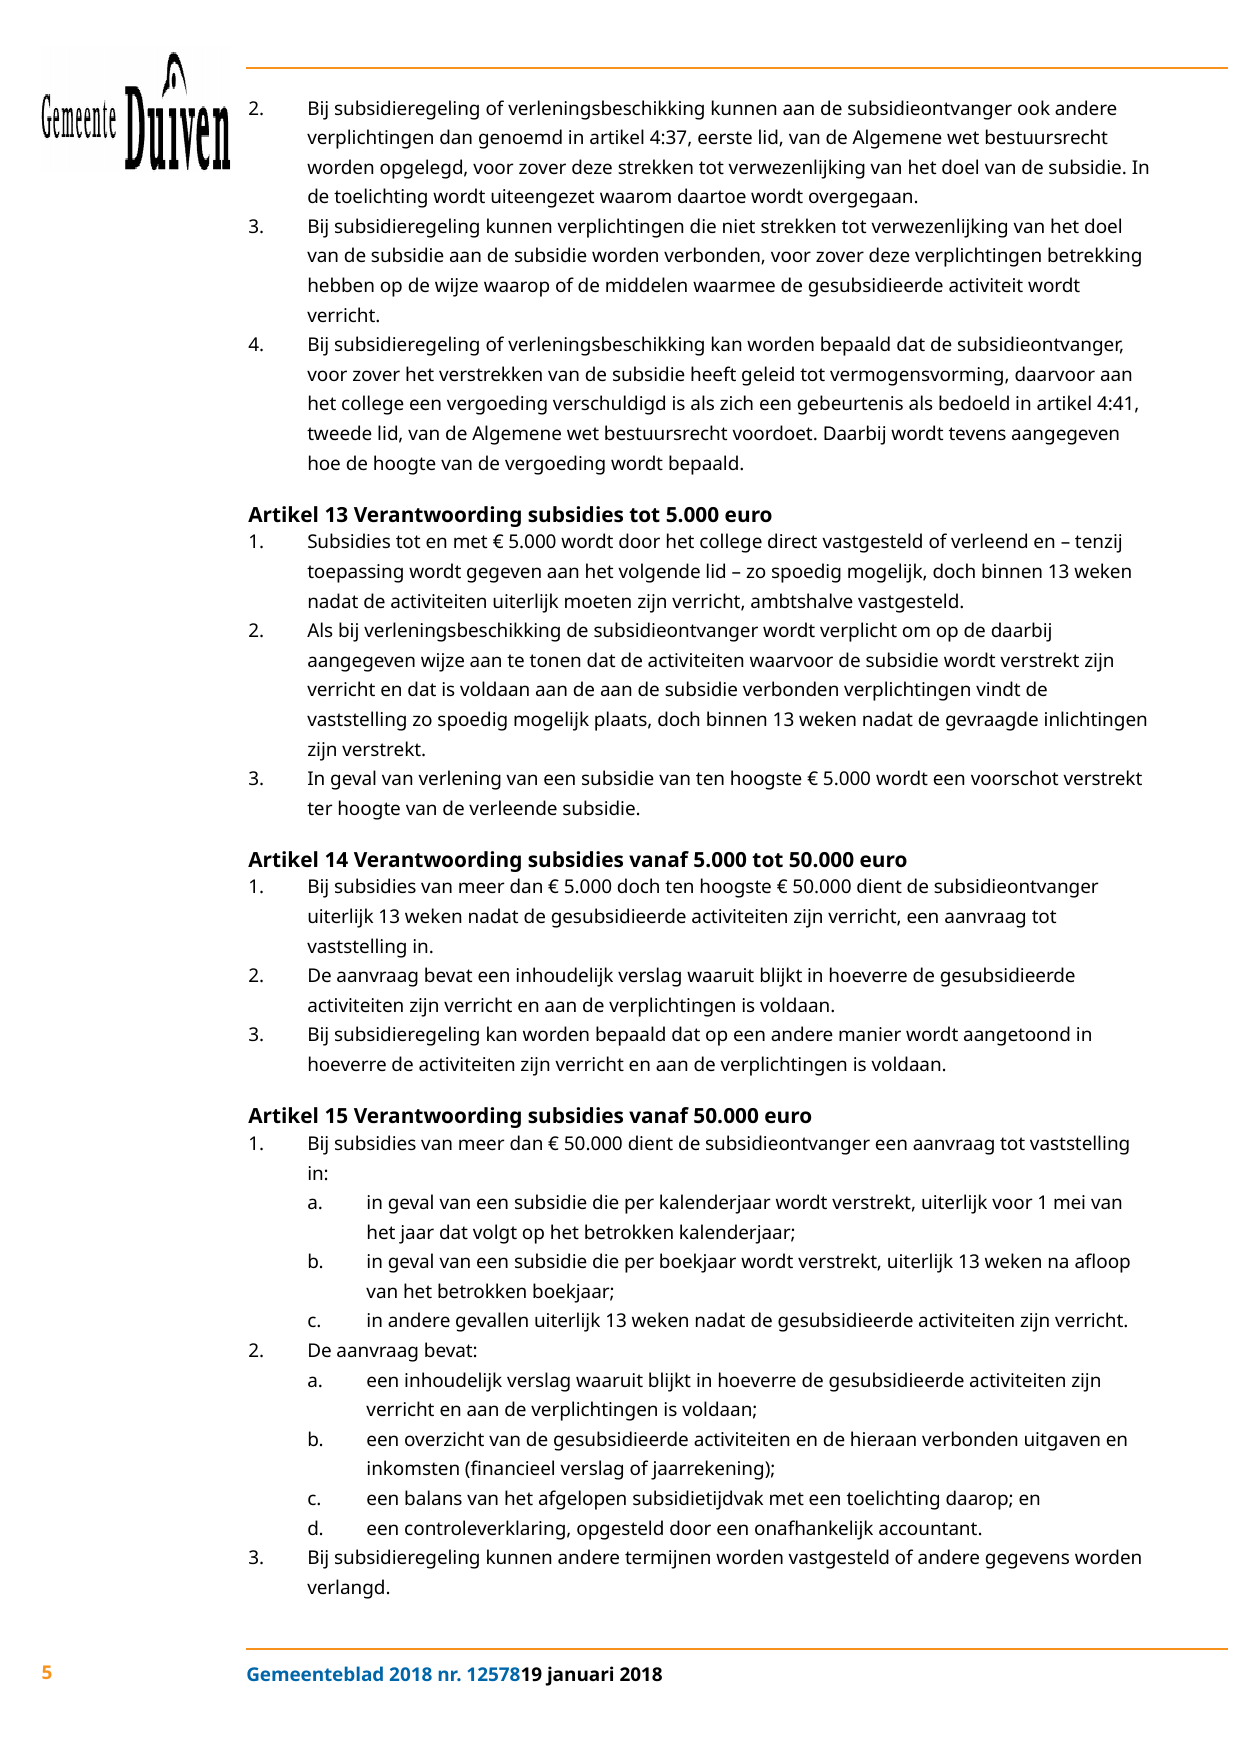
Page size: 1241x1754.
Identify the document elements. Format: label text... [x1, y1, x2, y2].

list Bij subsidieregeling kunnen verplichtingen die niet strekken tot verwezenlijking van het doel van de subsidie aan de subsidie worden verbonden, voor zover deze verplichtingen betrekking hebben op de wijze waarop of de middelen waarmee de gesubsidieerde activiteit wordt verricht. [248, 213, 1152, 328]
list Bij subsidieregeling kan worden bepaald dat op een andere manier wordt aangetoond in hoeverre de activiteiten zijn verricht en aan de verplichtingen is voldaan. [248, 1022, 1152, 1077]
list Bij subsidies van meer dan € 5.000 doch ten hoogste € 50.000 dient de subsidieontvanger uiterlijk 13 weken nadat de gesubsidieerde activiteiten zijn verricht, een aanvraag tot vaststelling in. [248, 874, 1152, 959]
list Bij subsidies van meer dan € 50.000 dient de subsidieontvanger een aanvraag tot vaststelling in: [248, 1130, 1152, 1185]
list De aanvraag bevat een inhoudelijk verslag waaruit blijkt in hoeverre de gesubsidieerde activiteiten zijn verricht en aan de verplichtingen is voldaan. [248, 962, 1152, 1018]
list in andere gevallen uiterlijk 13 weken nadat de gesubsidieerde activiteiten zijn verricht. [307, 1308, 1152, 1333]
list In geval van verlening van een subsidie van ten hoogste € 5.000 wordt een voorschot verstrekt ter hoogte van de verleende subsidie. [248, 765, 1152, 821]
picture [41, 47, 231, 172]
list in geval van een subsidie die per kalenderjaar wordt verstrekt, uiterlijk voor 1 mei van het jaar dat volgt op het betrokken kalenderjaar; [307, 1189, 1152, 1244]
text Artikel 13 Verantwoording subsidies tot 5.000 euro [248, 500, 1152, 529]
list Bij subsidieregeling of verleningsbeschikking kan worden bepaald dat de subsidieontvanger, voor zover het verstrekken van de subsidie heeft geleid tot vermogensvorming, daarvoor aan het college een vergoeding verschuldigd is als zich een gebeurtenis als bedoeld in artikel 4:41, tweede lid, van de Algemene wet bestuursrecht voordoet. Daarbij wordt tevens aangegeven hoe de hoogte van de vergoeding wordt bepaald. [248, 331, 1152, 476]
text Artikel 15 Verantwoording subsidies vanaf 50.000 euro [248, 1102, 1152, 1130]
list Bij subsidieregeling of verleningsbeschikking kunnen aan de subsidieontvanger ook andere verplichtingen dan genoemd in artikel 4:37, eerste lid, van de Algemene wet bestuursrecht worden opgelegd, voor zover deze strekken tot verwezenlijking van het doel van de subsidie. In de toelichting wordt uiteengezet waarom daartoe wordt overgegaan. [248, 95, 1152, 209]
list in geval van een subsidie die per boekjaar wordt verstrekt, uiterlijk 13 weken na afloop van het betrokken boekjaar; [307, 1248, 1152, 1304]
list Als bij verleningsbeschikking de subsidieontvanger wordt verplicht om op de daarbij aangegeven wijze aan te tonen dat de activiteiten waarvoor de subsidie wordt verstrekt zijn verricht en dat is voldaan aan de aan de subsidie verbonden verplichtingen vindt de vaststelling zo spoedig mogelijk plaats, doch binnen 13 weken nadat de gevraagde inlichtingen zijn verstrekt. [248, 617, 1152, 761]
list Subsidies tot en met € 5.000 wordt door het college direct vastgesteld of verleend en – tenzij toepassing wordt gegeven aan het volgende lid – zo spoedig mogelijk, doch binnen 13 weken nadat de activiteiten uiterlijk moeten zijn verricht, ambtshalve vastgesteld. [248, 529, 1152, 613]
list een overzicht van de gesubsidieerde activiteiten en de hieraan verbonden uitgaven en inkomsten (financieel verslag of jaarrekening); [307, 1426, 1152, 1481]
list een balans van het afgelopen subsidietijdvak met een toelichting daarop; en [307, 1485, 1152, 1511]
list een controleverklaring, opgesteld door een onafhankelijk accountant. [307, 1515, 1152, 1540]
list De aanvraag bevat: [248, 1337, 1152, 1363]
list Bij subsidieregeling kunnen andere termijnen worden vastgesteld of andere gegevens worden verlangd. [248, 1544, 1152, 1599]
list een inhoudelijk verslag waaruit blijkt in hoeverre de gesubsidieerde activiteiten zijn verricht en aan de verplichtingen is voldaan; [307, 1367, 1152, 1422]
text Artikel 14 Verantwoording subsidies vanaf 5.000 tot 50.000 euro [248, 845, 1152, 874]
